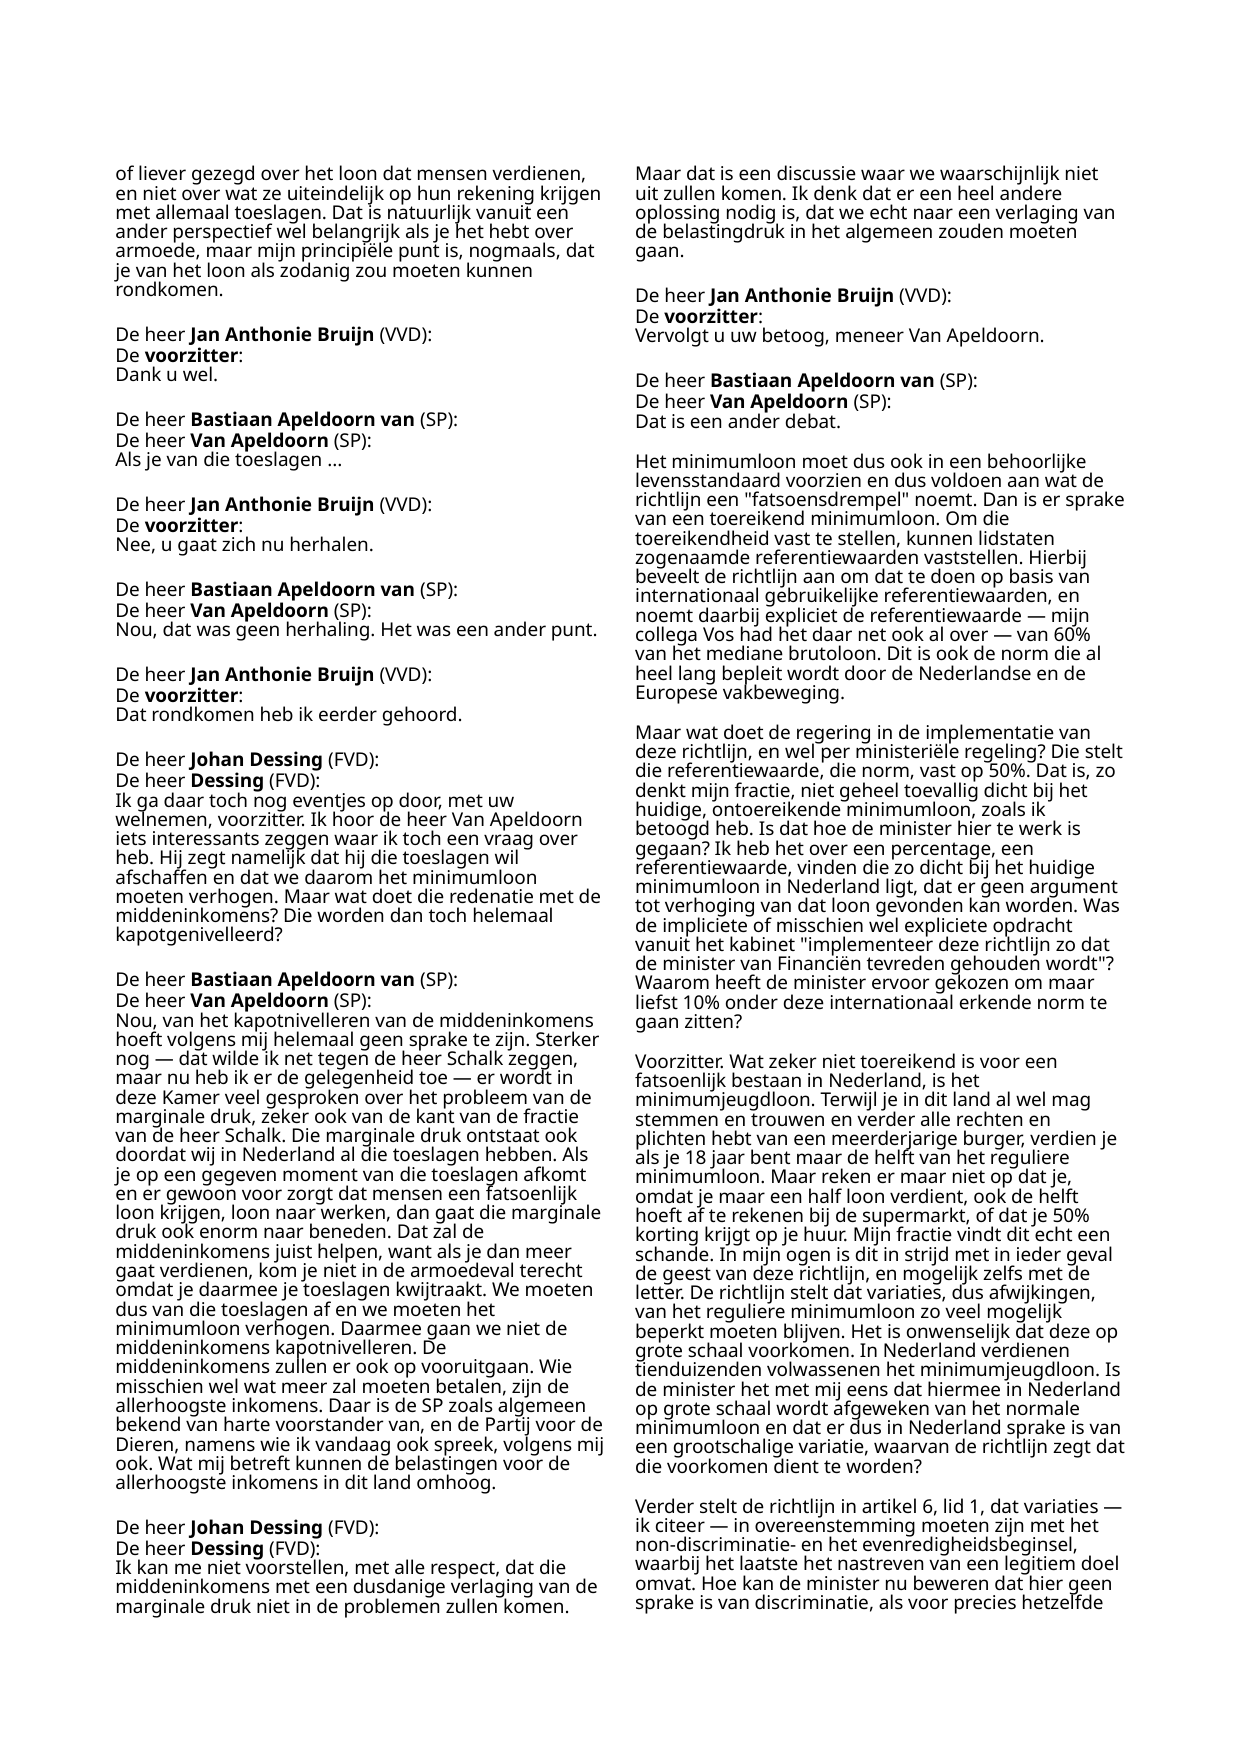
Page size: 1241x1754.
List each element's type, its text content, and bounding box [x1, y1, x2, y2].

text De heer Van Apeldoorn (SP): [115, 992, 605, 1012]
text De voorzitter: [115, 517, 605, 536]
text Vervolgt u uw betoog, meneer Van Apeldoorn. [635, 327, 1125, 347]
text Als je van die toeslagen ... [115, 451, 605, 470]
text De heer Bastiaan Apeldoorn van (SP): [635, 368, 1125, 393]
text De heer Bastiaan Apeldoorn van (SP): [115, 967, 605, 992]
text Het minimumloon moet dus ook in een behoorlijke levensstandaard voorzien en dus voldoen aan wat de richtlijn een "fatsoensdrempel" noemt. Dan is er sprake van een toereikend minimumloon. Om die toereikendheid vast te stellen, kunnen lidstaten zogenaamde referentiewaarden vaststellen. Hierbij beveelt de richtlijn aan om dat te doen op basis van internationaal gebruikelijke referentiewaarden, en noemt daarbij expliciet de referentiewaarde — mijn collega Vos had het daar net ook al over — van 60% van het mediane brutoloon. Dit is ook de norm die al heel lang bepleit wordt door de Nederlandse en de Europese vakbeweging. [635, 453, 1125, 703]
text Nou, dat was geen herhaling. Het was een ander punt. [115, 621, 605, 641]
text of liever gezegd over het loon dat mensen verdienen, en niet over wat ze uiteindelijk op hun rekening krijgen met allemaal toeslagen. Dat is natuurlijk vanuit een ander perspectief wel belangrijk als je het hebt over armoede, maar mijn principiële punt is, nogmaals, dat je van het loon als zodanig zou moeten kunnen rondkomen. [115, 165, 605, 300]
text De heer Van Apeldoorn (SP): [115, 602, 605, 621]
text De heer Jan Anthonie Bruijn (VVD): [635, 282, 1125, 308]
text De heer Bastiaan Apeldoorn van (SP): [115, 406, 605, 432]
text Nee, u gaat zich nu herhalen. [115, 536, 605, 556]
text Verder stelt de richtlijn in artikel 6, lid 1, dat variaties — ik citeer — in overeenstemming moeten zijn met het non-discriminatie- en het evenredigheidsbeginsel, waarbij het laatste het nastreven van een legitiem doel omvat. Hoe kan de minister nu beweren dat hier geen sprake is van discriminatie, als voor precies hetzelfde [635, 1498, 1125, 1613]
text De heer Johan Dessing (FVD): [115, 747, 605, 772]
text De heer Johan Dessing (FVD): [115, 1514, 605, 1540]
text Dank u wel. [115, 366, 605, 385]
text Maar dat is een discussie waar we waarschijnlijk niet uit zullen komen. Ik denk dat er een heel andere oplossing nodig is, dat we echt naar een verlaging van de belastingdruk in het algemeen zouden moeten gaan. [635, 165, 1125, 262]
text De heer Bastiaan Apeldoorn van (SP): [115, 576, 605, 602]
text Dat is een ander debat. [635, 413, 1125, 432]
text Ik ga daar toch nog eventjes op door, met uw welnemen, voorzitter. Ik hoor de heer Van Apeldoorn iets interessants zeggen waar ik toch een vraag over heb. Hij zegt namelijk dat hij die toeslagen wil afschaffen en dat we daarom het minimumloon moeten verhogen. Maar wat doet die redenatie met de middeninkomens? Die worden dan toch helemaal kapotgenivelleerd? [115, 792, 605, 946]
text Voorzitter. Wat zeker niet toereikend is voor een fatsoenlijk bestaan in Nederland, is het minimumjeugdloon. Terwijl je in dit land al wel mag stemmen en trouwen en verder alle rechten en plichten hebt van een meerderjarige burger, verdien je als je 18 jaar bent maar de helft van het reguliere minimumloon. Maar reken er maar niet op dat je, omdat je maar een half loon verdient, ook de helft hoeft af te rekenen bij de supermarkt, of dat je 50% korting krijgt op je huur. Mijn fractie vindt dit echt een schande. In mijn ogen is dit in strijd met in ieder geval de geest van deze richtlijn, en mogelijk zelfs met de letter. De richtlijn stelt dat variaties, dus afwijkingen, van het reguliere minimumloon zo veel mogelijk beperkt moeten blijven. Het is onwenselijk dat deze op grote schaal voorkomen. In Nederland verdienen tienduizenden volwassenen het minimumjeugdloon. Is de minister het met mij eens dat hiermee in Nederland op grote schaal wordt afgeweken van het normale minimumloon en dat er dus in Nederland sprake is van een grootschalige variatie, waarvan de richtlijn zegt dat die voorkomen dient te worden? [635, 1053, 1125, 1477]
text De voorzitter: [115, 347, 605, 366]
text De voorzitter: [635, 308, 1125, 327]
text Ik kan me niet voorstellen, met alle respect, dat die middeninkomens met een dusdanige verlaging van de marginale druk niet in de problemen zullen komen. [115, 1559, 605, 1617]
text Nou, van het kapotnivelleren van de middeninkomens hoeft volgens mij helemaal geen sprake te zijn. Sterker nog — dat wilde ik net tegen de heer Schalk zeggen, maar nu heb ik er de gelegenheid toe — er wordt in deze Kamer veel gesproken over het probleem van de marginale druk, zeker ook van de kant van de fractie van de heer Schalk. Die marginale druk ontstaat ook doordat wij in Nederland al die toeslagen hebben. Als je op een gegeven moment van die toeslagen afkomt en er gewoon voor zorgt dat mensen een fatsoenlijk loon krijgen, loon naar werken, dan gaat die marginale druk ook enorm naar beneden. Dat zal de middeninkomens juist helpen, want als je dan meer gaat verdienen, kom je niet in de armoedeval terecht omdat je daarmee je toeslagen kwijtraakt. We moeten dus van die toeslagen af en we moeten het minimumloon verhogen. Daarmee gaan we niet de middeninkomens kapotnivelleren. De middeninkomens zullen er ook op vooruitgaan. Wie misschien wel wat meer zal moeten betalen, zijn de allerhoogste inkomens. Daar is de SP zoals algemeen bekend van harte voorstander van, en de Partij voor de Dieren, namens wie ik vandaag ook spreek, volgens mij ook. Wat mij betreft kunnen de belastingen voor de allerhoogste inkomens in dit land omhoog. [115, 1012, 605, 1493]
text De heer Jan Anthonie Bruijn (VVD): [115, 321, 605, 347]
text De heer Dessing (FVD): [115, 1540, 605, 1559]
text De heer Jan Anthonie Bruijn (VVD): [115, 661, 605, 687]
text Dat rondkomen heb ik eerder gehoord. [115, 706, 605, 726]
text De heer Dessing (FVD): [115, 772, 605, 792]
text De voorzitter: [115, 687, 605, 706]
text De heer Jan Anthonie Bruijn (VVD): [115, 491, 605, 517]
text De heer Van Apeldoorn (SP): [635, 393, 1125, 413]
text Maar wat doet de regering in de implementatie van deze richtlijn, en wel per ministeriële regeling? Die stelt die referentiewaarde, die norm, vast op 50%. Dat is, zo denkt mijn fractie, niet geheel toevallig dicht bij het huidige, ontoereikende minimumloon, zoals ik betoogd heb. Is dat hoe de minister hier te werk is gegaan? Ik heb het over een percentage, een referentiewaarde, vinden die zo dicht bij het huidige minimumloon in Nederland ligt, dat er geen argument tot verhoging van dat loon gevonden kan worden. Was de impliciete of misschien wel expliciete opdracht vanuit het kabinet "implementeer deze richtlijn zo dat de minister van Financiën tevreden gehouden wordt"? Waarom heeft de minister ervoor gekozen om maar liefst 10% onder deze internationaal erkende norm te gaan zitten? [635, 724, 1125, 1032]
text De heer Van Apeldoorn (SP): [115, 432, 605, 451]
